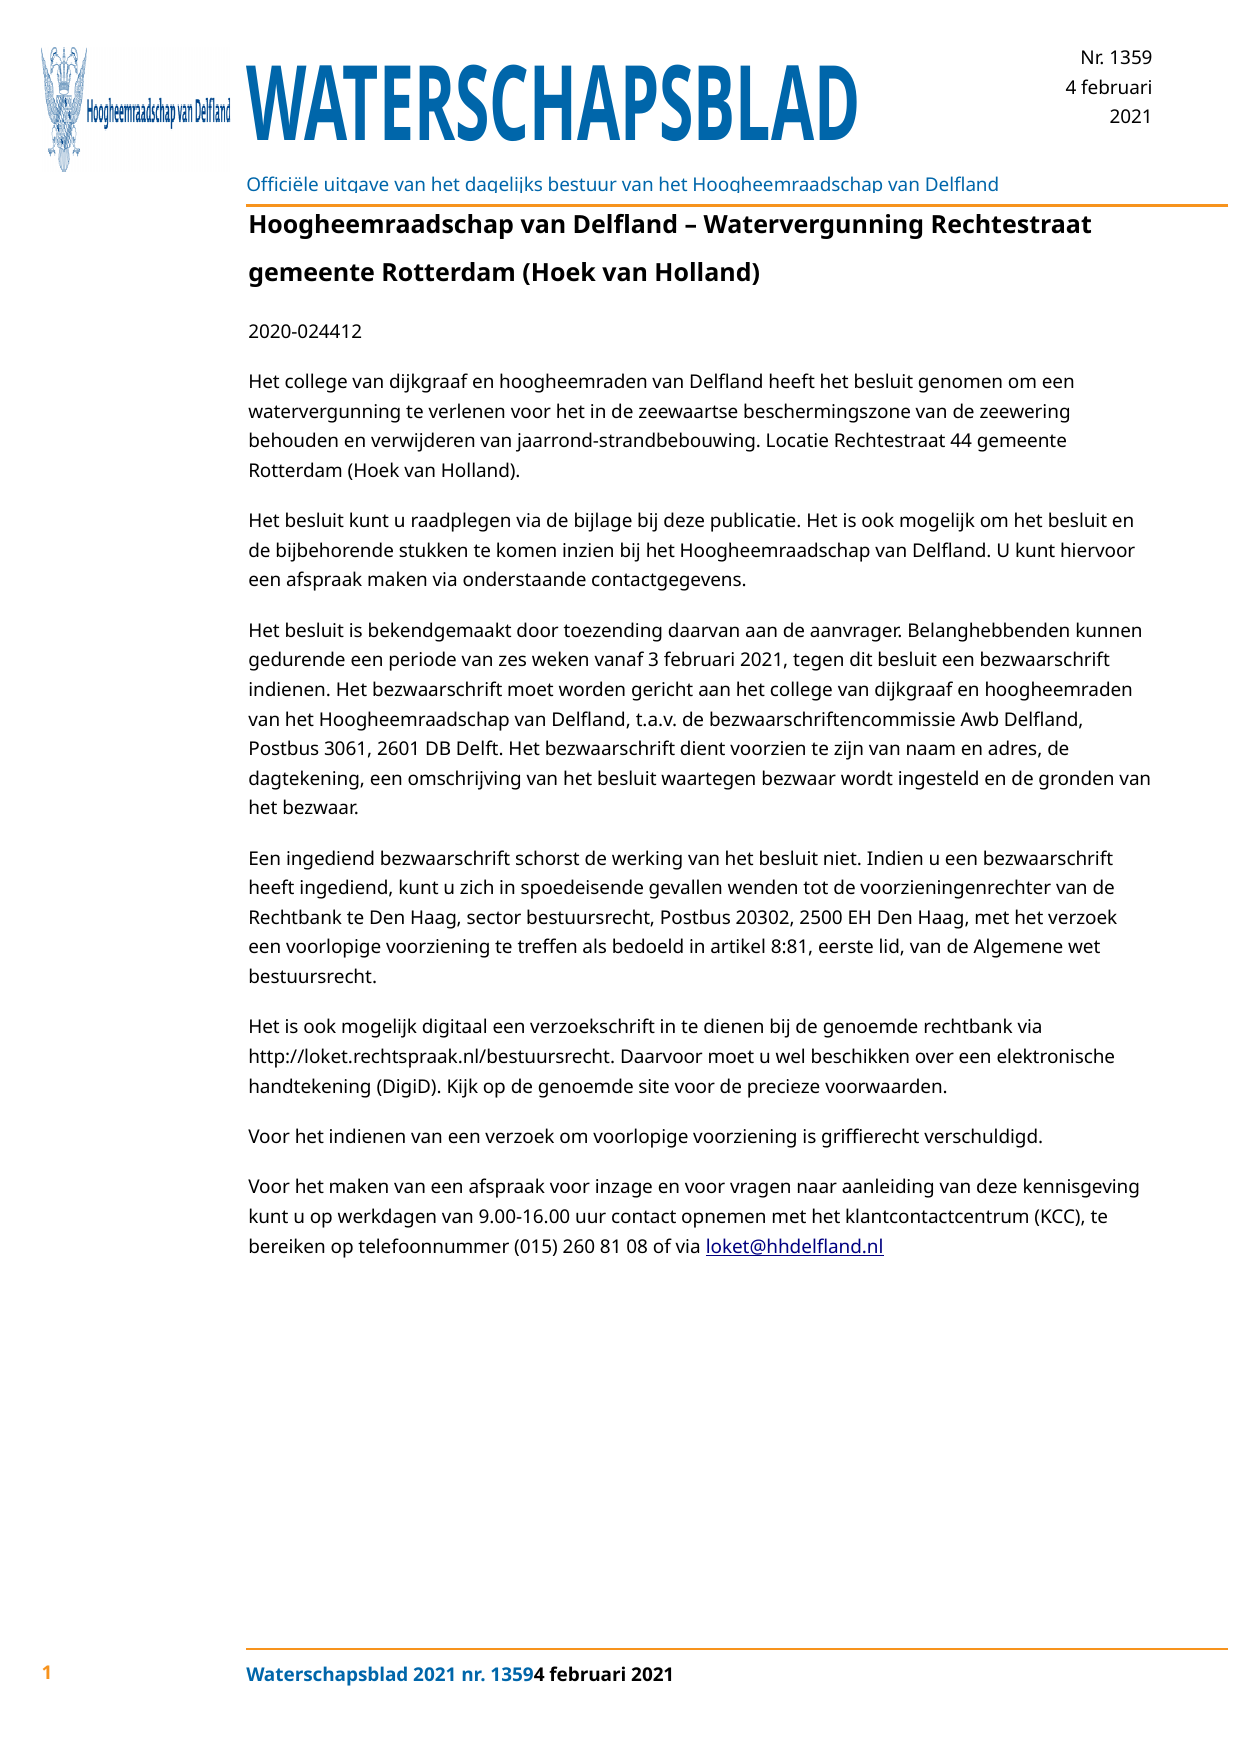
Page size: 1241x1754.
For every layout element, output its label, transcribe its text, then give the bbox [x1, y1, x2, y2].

text Het is ook mogelijk digitaal een verzoekschrift in te dienen bij de genoemde rechtbank via http://loket.rechtspraak.nl/bestuursrecht. Daarvoor moet u wel beschikken over een elektronische handtekening (DigiD). Kijk op de genoemde site voor de precieze voorwaarden. [248, 1014, 1152, 1099]
text Het besluit is bekendgemaakt door toezending daarvan aan de aanvrager. Belanghebbenden kunnen gedurende een periode van zes weken vanaf 3 februari 2021, tegen dit besluit een bezwaarschrift indienen. Het bezwaarschrift moet worden gericht aan het college van dijkgraaf en hoogheemraden van het Hoogheemraadschap van Delfland, t.a.v. de bezwaarschriftencommissie Awb Delfland, Postbus 3061, 2601 DB Delft. Het bezwaarschrift dient voorzien te zijn van naam en adres, de dagtekening, een omschrijving van het besluit waartegen bezwaar wordt ingesteld en de gronden van het bezwaar. [248, 617, 1152, 820]
text Het besluit kunt u raadplegen via de bijlage bij deze publicatie. Het is ook mogelijk om het besluit en de bijbehorende stukken te komen inzien bij het Hoogheemraadschap van Delfland. U kunt hiervoor een afspraak maken via onderstaande contactgegevens. [248, 507, 1152, 592]
text Het college van dijkgraaf en hoogheemraden van Delfland heeft het besluit genomen om een watervergunning te verlenen voor het in de zeewaartse beschermingszone van de zeewering behouden en verwijderen van jaarrond-strandbebouwing. Locatie Rechtestraat 44 gemeente Rotterdam (Hoek van Holland). [248, 368, 1152, 483]
picture [41, 47, 231, 172]
text Hoogheemraadschap van Delfland – Watervergunning Rechtestraat gemeente Rotterdam (Hoek van Holland) [248, 207, 1152, 288]
text Voor het indienen van een verzoek om voorlopige voorziening is griffierecht verschuldigd. [248, 1123, 1152, 1149]
text Voor het maken van een afspraak voor inzage en voor vragen naar aanleiding van deze kennisgeving kunt u op werkdagen van 9.00-16.00 uur contact opnemen met het klantcontactcentrum (KCC), te bereiken op telefoonnummer (015) 260 81 08 of via loket@hhdelfland.nl [248, 1174, 1152, 1259]
text Een ingediend bezwaarschrift schorst de werking van het besluit niet. Indien u een bezwaarschrift heeft ingediend, kunt u zich in spoedeisende gevallen wenden tot de voorzieningenrechter van de Rechtbank te Den Haag, sector bestuursrecht, Postbus 20302, 2500 EH Den Haag, met het verzoek een voorlopige voorziening te treffen als bedoeld in artikel 8:81, eerste lid, van de Algemene wet bestuursrecht. [248, 845, 1152, 989]
text 2020-024412 [248, 318, 1152, 344]
